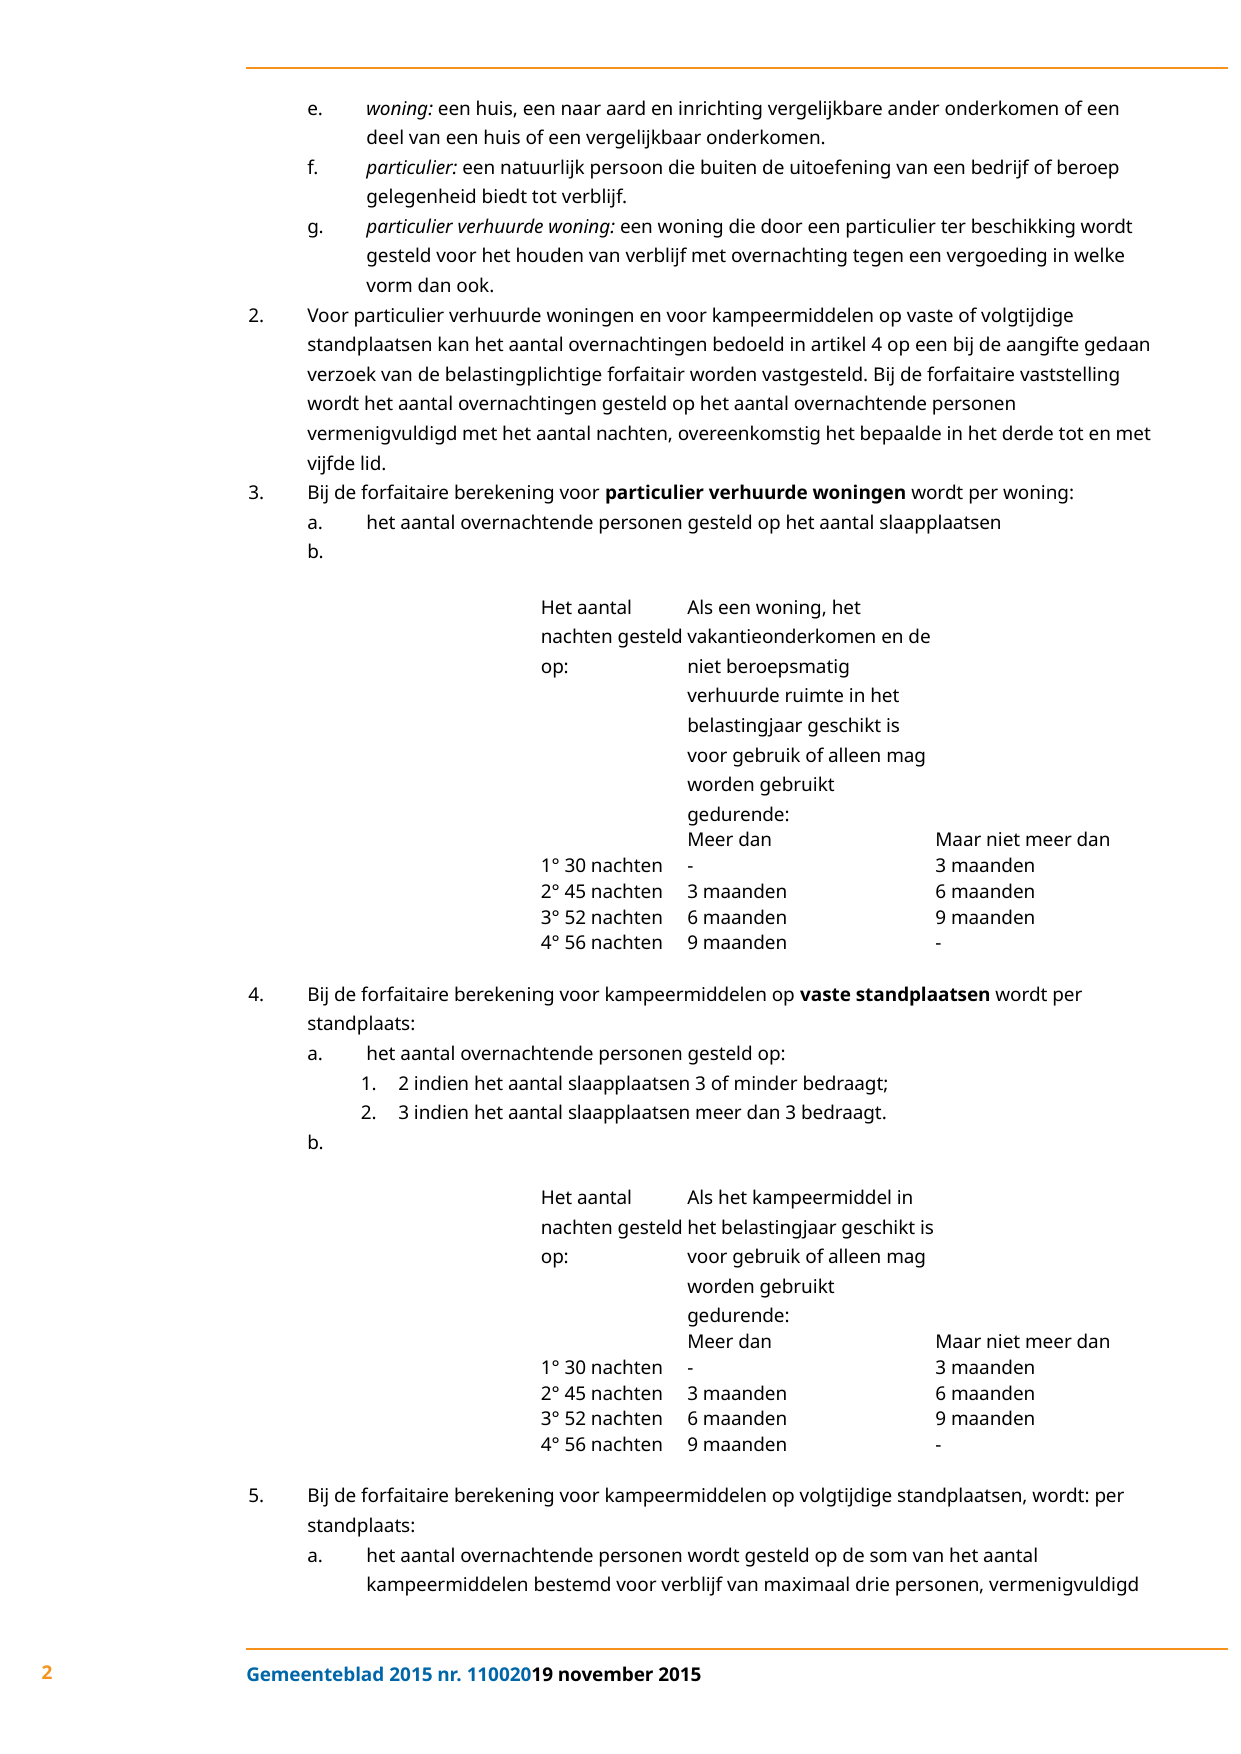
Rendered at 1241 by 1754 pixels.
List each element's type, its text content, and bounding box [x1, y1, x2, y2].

table_header Als het kampeermiddel in het belastingjaar geschikt is voor gebruik of alleen mag worden gebruikt gedurende: [687, 1184, 935, 1328]
table_cell 3 maanden [687, 878, 935, 904]
table_cell 3 maanden [687, 1380, 935, 1406]
table_cell 9 maanden [687, 1431, 935, 1457]
table_cell [541, 827, 687, 852]
table_cell 2° 45 nachten [541, 878, 687, 904]
table_cell 9 maanden [687, 930, 935, 955]
table_cell 9 maanden [935, 1406, 1152, 1431]
table_cell [248, 853, 394, 878]
table_cell Meer dan [687, 827, 935, 852]
table_cell 6 maanden [935, 878, 1152, 904]
list Voor particulier verhuurde woningen en voor kampeermiddelen op vaste of volgtijdige standplaatsen kan het aantal overnachtingen bedoeld in artikel 4 op een bij de aangifte gedaan verzoek van de belastingplichtige forfaitair worden vastgesteld. Bij de forfaitaire vaststelling wordt het aantal overnachtingen gesteld op het aantal overnachtende personen vermenigvuldigd met het aantal nachten, overeenkomstig het bepaalde in het derde tot en met vijfde lid. [248, 302, 1152, 476]
table_cell [394, 1406, 541, 1431]
list het aantal overnachtende personen gesteld op: [307, 1040, 1152, 1066]
table_cell [248, 1328, 394, 1354]
picture [41, 47, 231, 172]
table_cell 3 maanden [935, 1354, 1152, 1380]
list het aantal overnachtende personen gesteld op het aantal slaapplaatsen [307, 509, 1152, 535]
table_cell 2° 45 nachten [541, 1380, 687, 1406]
table_cell 1° 30 nachten [541, 853, 687, 878]
table_cell [394, 904, 541, 929]
table_cell 6 maanden [687, 904, 935, 929]
list particulier: een natuurlijk persoon die buiten de uitoefening van een bedrijf of beroep gelegenheid biedt tot verblijf. [307, 154, 1152, 209]
table_header Het aantal nachten gesteld op: [541, 594, 687, 827]
table_cell [248, 1431, 394, 1457]
list 2 indien het aantal slaapplaatsen 3 of minder bedraagt; [361, 1070, 1152, 1096]
table_cell [248, 1406, 394, 1431]
table_header [248, 594, 394, 827]
table_cell Maar niet meer dan [935, 827, 1152, 852]
table_cell Maar niet meer dan [935, 1328, 1152, 1354]
table_header Het aantal nachten gesteld op: [541, 1184, 687, 1328]
table_cell [394, 878, 541, 904]
table_cell - [687, 853, 935, 878]
table_header [248, 1184, 394, 1328]
table_cell [541, 1328, 687, 1354]
table_cell 3° 52 nachten [541, 1406, 687, 1431]
table_cell 9 maanden [935, 904, 1152, 929]
list Bij de forfaitaire berekening voor particulier verhuurde woningen wordt per woning: [248, 479, 1152, 505]
table_cell 6 maanden [935, 1380, 1152, 1406]
table_cell [248, 878, 394, 904]
table_cell 3° 52 nachten [541, 904, 687, 929]
table_cell 3 maanden [935, 853, 1152, 878]
table_cell 1° 30 nachten [541, 1354, 687, 1380]
table_header [394, 594, 541, 827]
list woning: een huis, een naar aard en inrichting vergelijkbare ander onderkomen of een deel van een huis of een vergelijkbaar onderkomen. [307, 95, 1152, 150]
list Bij de forfaitaire berekening voor kampeermiddelen op vaste standplaatsen wordt per standplaats: [248, 981, 1152, 1036]
table_cell [394, 1380, 541, 1406]
table_cell - [935, 930, 1152, 955]
table_cell [394, 1328, 541, 1354]
list 3 indien het aantal slaapplaatsen meer dan 3 bedraagt. [361, 1099, 1152, 1125]
table_cell [394, 930, 541, 955]
table_cell [394, 1354, 541, 1380]
table_cell - [935, 1431, 1152, 1457]
table_cell - [687, 1354, 935, 1380]
table_cell [248, 930, 394, 955]
table_cell 4° 56 nachten [541, 930, 687, 955]
list particulier verhuurde woning: een woning die door een particulier ter beschikking wordt gesteld voor het houden van verblijf met overnachting tegen een vergoeding in welke vorm dan ook. [307, 213, 1152, 298]
table_cell [248, 1380, 394, 1406]
table_cell 6 maanden [687, 1406, 935, 1431]
table_cell [394, 827, 541, 852]
table_cell 4° 56 nachten [541, 1431, 687, 1457]
list Bij de forfaitaire berekening voor kampeermiddelen op volgtijdige standplaatsen, wordt: per standplaats: [248, 1483, 1152, 1538]
table_cell [248, 827, 394, 852]
list het aantal overnachtende personen wordt gesteld op de som van het aantal kampeermiddelen bestemd voor verblijf van maximaal drie personen, vermenigvuldigd [307, 1542, 1152, 1597]
table_cell Meer dan [687, 1328, 935, 1354]
table_cell [248, 904, 394, 929]
table_cell [394, 1431, 541, 1457]
table_cell [394, 853, 541, 878]
table_cell [248, 1354, 394, 1380]
table_header [394, 1184, 541, 1328]
table_header Als een woning, het vakantieonderkomen en de niet beroepsmatig verhuurde ruimte in het belastingjaar geschikt is voor gebruik of alleen mag worden gebruikt gedurende: [687, 594, 935, 827]
